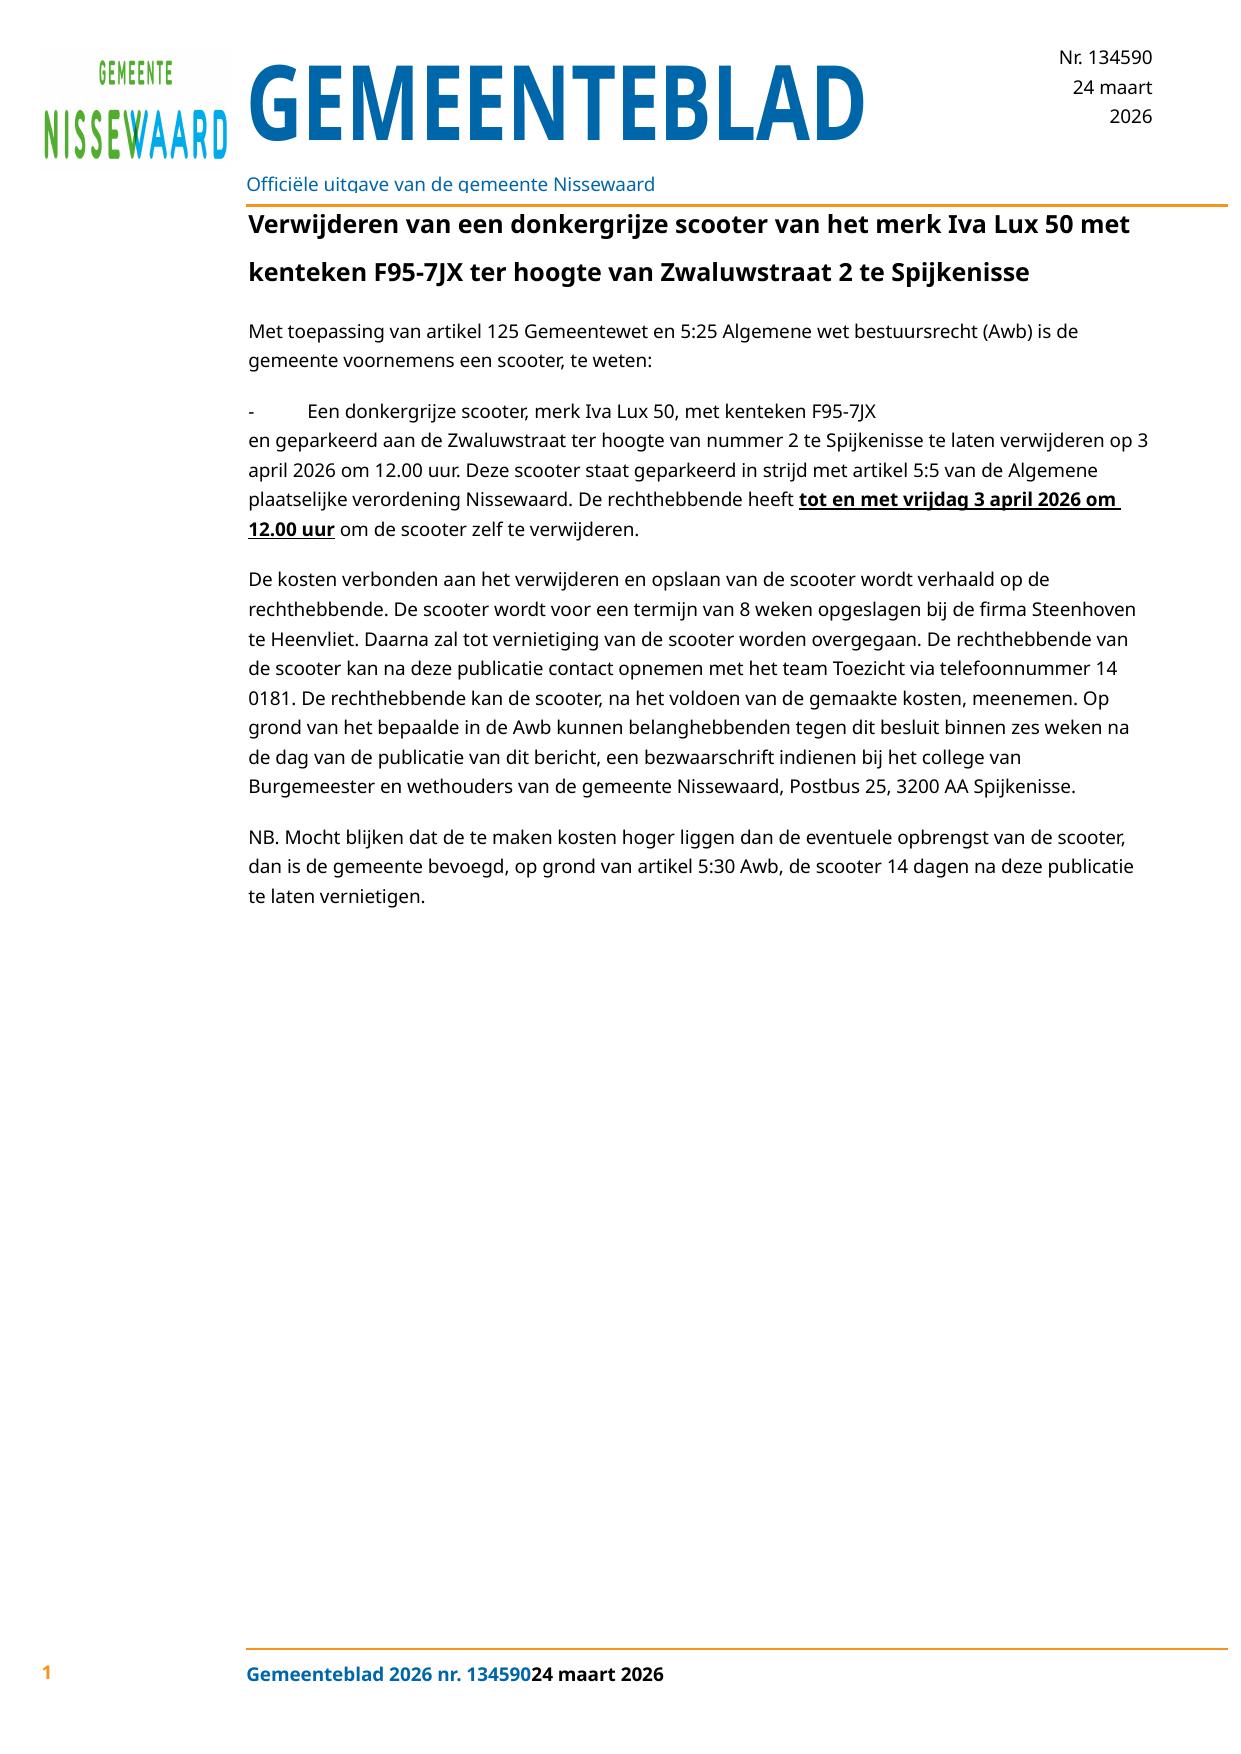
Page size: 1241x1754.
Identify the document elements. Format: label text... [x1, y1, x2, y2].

list Een donkergrijze scooter, merk Iva Lux 50, met kenteken F95-7JX [248, 398, 1152, 424]
text NB. Mocht blijken dat de te maken kosten hoger liggen dan de eventuele opbrengst van de scooter, dan is de gemeente bevoegd, op grond van artikel 5:30 Awb, de scooter 14 dagen na deze publicatie te laten vernietigen. [248, 824, 1152, 909]
text Met toepassing van artikel 125 Gemeentewet en 5:25 Algemene wet bestuursrecht (Awb) is de gemeente voornemens een scooter, te weten: [248, 318, 1152, 373]
text Verwijderen van een donkergrijze scooter van het merk Iva Lux 50 met kenteken F95-7JX ter hoogte van Zwaluwstraat 2 te Spijkenisse [248, 207, 1152, 288]
picture [41, 47, 231, 172]
text en geparkeerd aan de Zwaluwstraat ter hoogte van nummer 2 te Spijkenisse te laten verwijderen op 3 april 2026 om 12.00 uur. Deze scooter staat geparkeerd in strijd met artikel 5:5 van de Algemene plaatselijke verordening Nissewaard. De rechthebbende heeft tot en met vrijdag 3 april 2026 om 12.00 uur om de scooter zelf te verwijderen. [248, 427, 1152, 542]
text De kosten verbonden aan het verwijderen en opslaan van de scooter wordt verhaald op de rechthebbende. De scooter wordt voor een termijn van 8 weken opgeslagen bij de firma Steenhoven te Heenvliet. Daarna zal tot vernietiging van de scooter worden overgegaan. De rechthebbende van de scooter kan na deze publicatie contact opnemen met het team Toezicht via telefoonnummer 14 0181. De rechthebbende kan de scooter, na het voldoen van de gemaakte kosten, meenemen. Op grond van het bepaalde in de Awb kunnen belanghebbenden tegen dit besluit binnen zes weken na de dag van de publicatie van dit bericht, een bezwaarschrift indienen bij het college van Burgemeester en wethouders van de gemeente Nissewaard, Postbus 25, 3200 AA Spijkenisse. [248, 567, 1152, 799]
